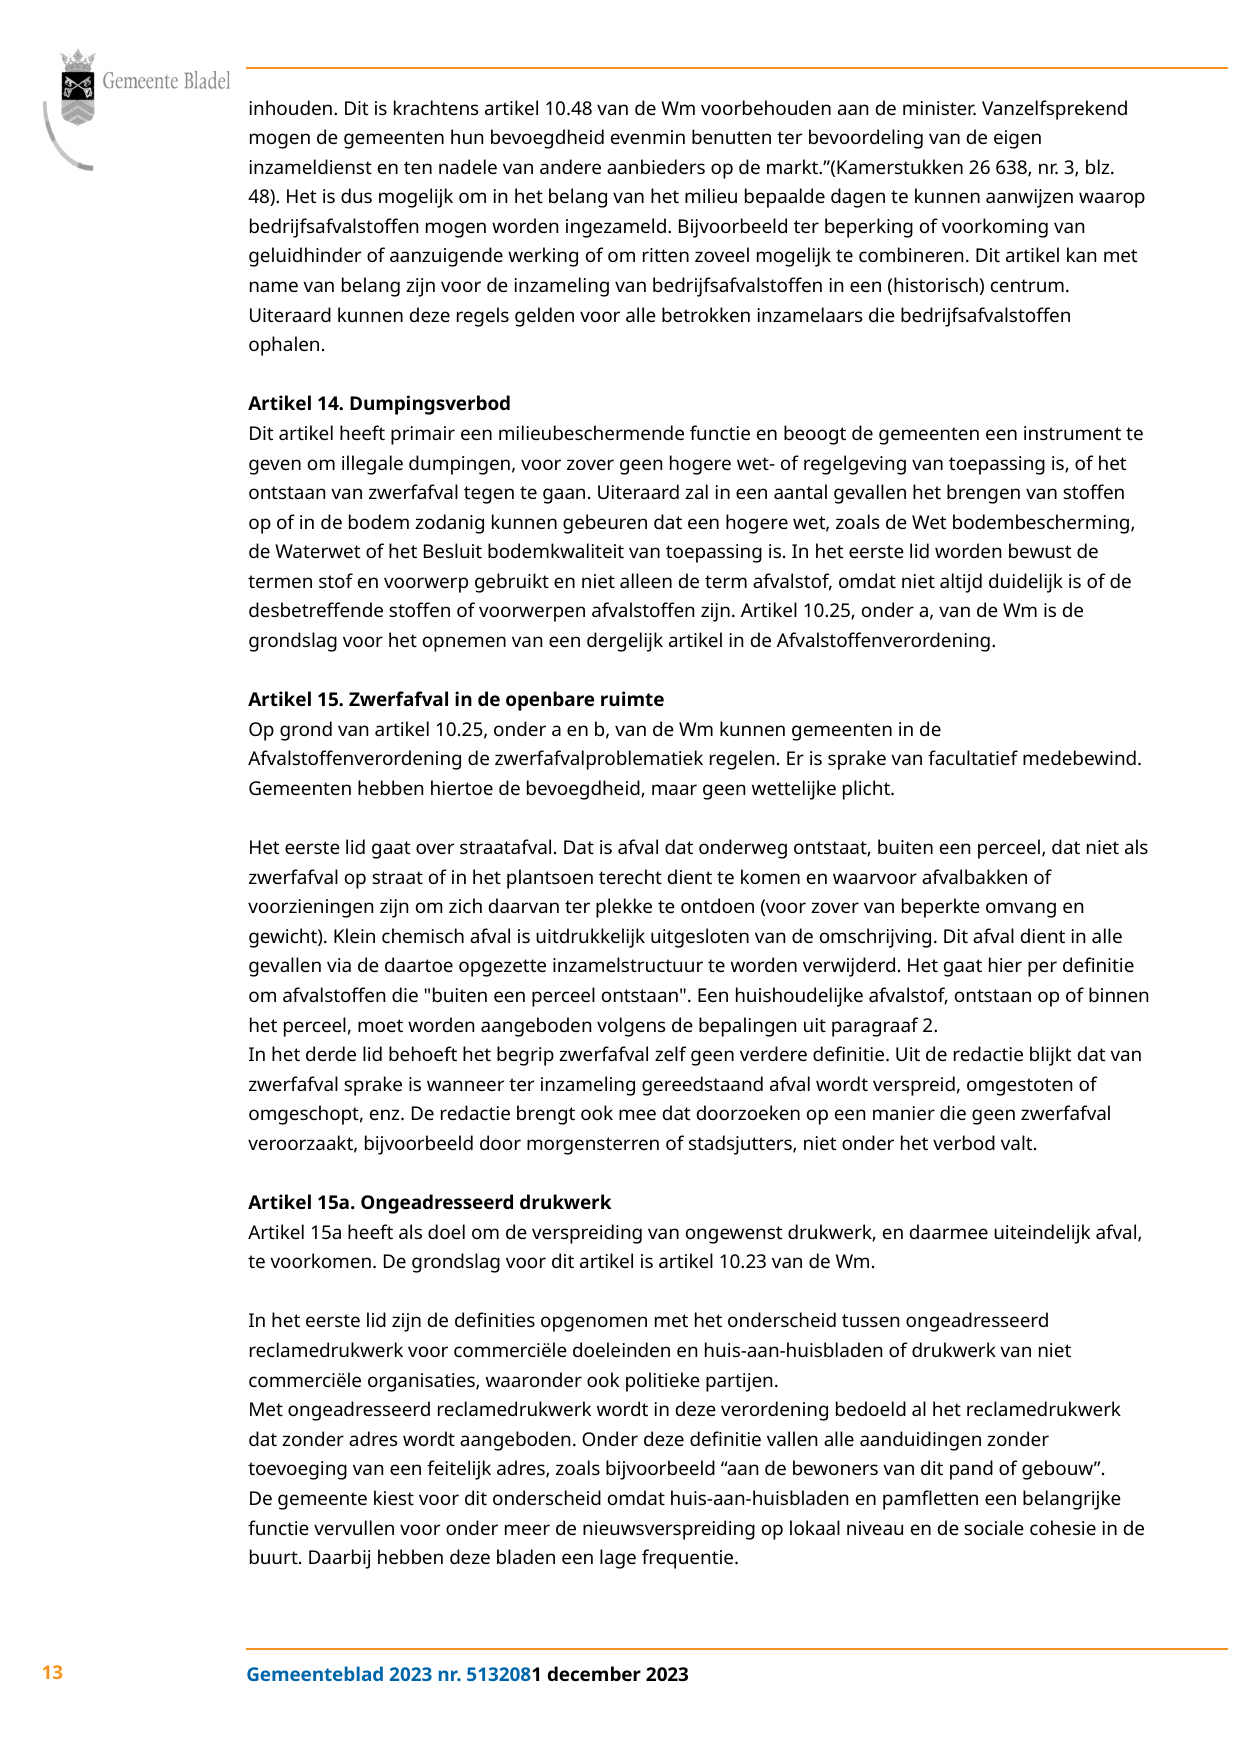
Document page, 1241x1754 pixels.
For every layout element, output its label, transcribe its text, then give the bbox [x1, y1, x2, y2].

text Artikel 15. Zwerfafval in de openbare ruimte [248, 686, 1152, 712]
text inhouden. Dit is krachtens artikel 10.48 van de Wm voorbehouden aan de minister. Vanzelfsprekend mogen de gemeenten hun bevoegdheid evenmin benutten ter bevoordeling van de eigen inzameldienst en ten nadele van andere aanbieders op de markt.”(Kamerstukken 26 638, nr. 3, blz. 48). Het is dus mogelijk om in het belang van het milieu bepaalde dagen te kunnen aanwijzen waarop bedrijfsafvalstoffen mogen worden ingezameld. Bijvoorbeeld ter beperking of voorkoming van geluidhinder of aanzuigende werking of om ritten zoveel mogelijk te combineren. Dit artikel kan met name van belang zijn voor de inzameling van bedrijfsafvalstoffen in een (historisch) centrum. Uiteraard kunnen deze regels gelden voor alle betrokken inzamelaars die bedrijfsafvalstoffen ophalen. [248, 95, 1152, 357]
text De gemeente kiest voor dit onderscheid omdat huis-aan-huisbladen en pamfletten een belangrijke functie vervullen voor onder meer de nieuwsverspreiding op lokaal niveau en de sociale cohesie in de buurt. Daarbij hebben deze bladen een lage frequentie. [248, 1485, 1152, 1570]
text Dit artikel heeft primair een milieubeschermende functie en beoogt de gemeenten een instrument te geven om illegale dumpingen, voor zover geen hogere wet- of regelgeving van toepassing is, of het ontstaan van zwerfafval tegen te gaan. Uiteraard zal in een aantal gevallen het brengen van stoffen op of in de bodem zodanig kunnen gebeuren dat een hogere wet, zoals de Wet bodembescherming, de Waterwet of het Besluit bodemkwaliteit van toepassing is. In het eerste lid worden bewust de termen stof en voorwerp gebruikt en niet alleen de term afvalstof, omdat niet altijd duidelijk is of de desbetreffende stoffen of voorwerpen afvalstoffen zijn. Artikel 10.25, onder a, van de Wm is de grondslag voor het opnemen van een dergelijk artikel in de Afvalstoffenverordening. [248, 420, 1152, 653]
text Het eerste lid gaat over straatafval. Dat is afval dat onderweg ontstaat, buiten een perceel, dat niet als zwerfafval op straat of in het plantsoen terecht dient te komen en waarvoor afvalbakken of voorzieningen zijn om zich daarvan ter plekke te ontdoen (voor zover van beperkte omvang en gewicht). Klein chemisch afval is uitdrukkelijk uitgesloten van de omschrijving. Dit afval dient in alle gevallen via de daartoe opgezette inzamelstructuur te worden verwijderd. Het gaat hier per definitie om afvalstoffen die "buiten een perceel ontstaan". Een huishoudelijke afvalstof, ontstaan op of binnen het perceel, moet worden aangeboden volgens de bepalingen uit paragraaf 2. [248, 834, 1152, 1038]
text In het derde lid behoeft het begrip zwerfafval zelf geen verdere definitie. Uit de redactie blijkt dat van zwerfafval sprake is wanneer ter inzameling gereedstaand afval wordt verspreid, omgestoten of omgeschopt, enz. De redactie brengt ook mee dat doorzoeken op een manier die geen zwerfafval veroorzaakt, bijvoorbeeld door morgensterren of stadsjutters, niet onder het verbod valt. [248, 1041, 1152, 1156]
text Artikel 14. Dumpingsverbod [248, 391, 1152, 416]
text Artikel 15a. Ongeadresseerd drukwerk [248, 1189, 1152, 1215]
picture [41, 47, 231, 172]
text Artikel 15a heeft als doel om de verspreiding van ongewenst drukwerk, en daarmee uiteindelijk afval, te voorkomen. De grondslag voor dit artikel is artikel 10.23 van de Wm. [248, 1219, 1152, 1274]
text Op grond van artikel 10.25, onder a en b, van de Wm kunnen gemeenten in de Afvalstoffenverordening de zwerfafvalproblematiek regelen. Er is sprake van facultatief medebewind. Gemeenten hebben hiertoe de bevoegdheid, maar geen wettelijke plicht. [248, 716, 1152, 801]
text In het eerste lid zijn de definities opgenomen met het onderscheid tussen ongeadresseerd reclamedrukwerk voor commerciële doeleinden en huis-aan-huisbladen of drukwerk van niet commerciële organisaties, waaronder ook politieke partijen. [248, 1308, 1152, 1393]
text Met ongeadresseerd reclamedrukwerk wordt in deze verordening bedoeld al het reclamedrukwerk dat zonder adres wordt aangeboden. Onder deze definitie vallen alle aanduidingen zonder toevoeging van een feitelijk adres, zoals bijvoorbeeld “aan de bewoners van dit pand of gebouw”. [248, 1396, 1152, 1481]
